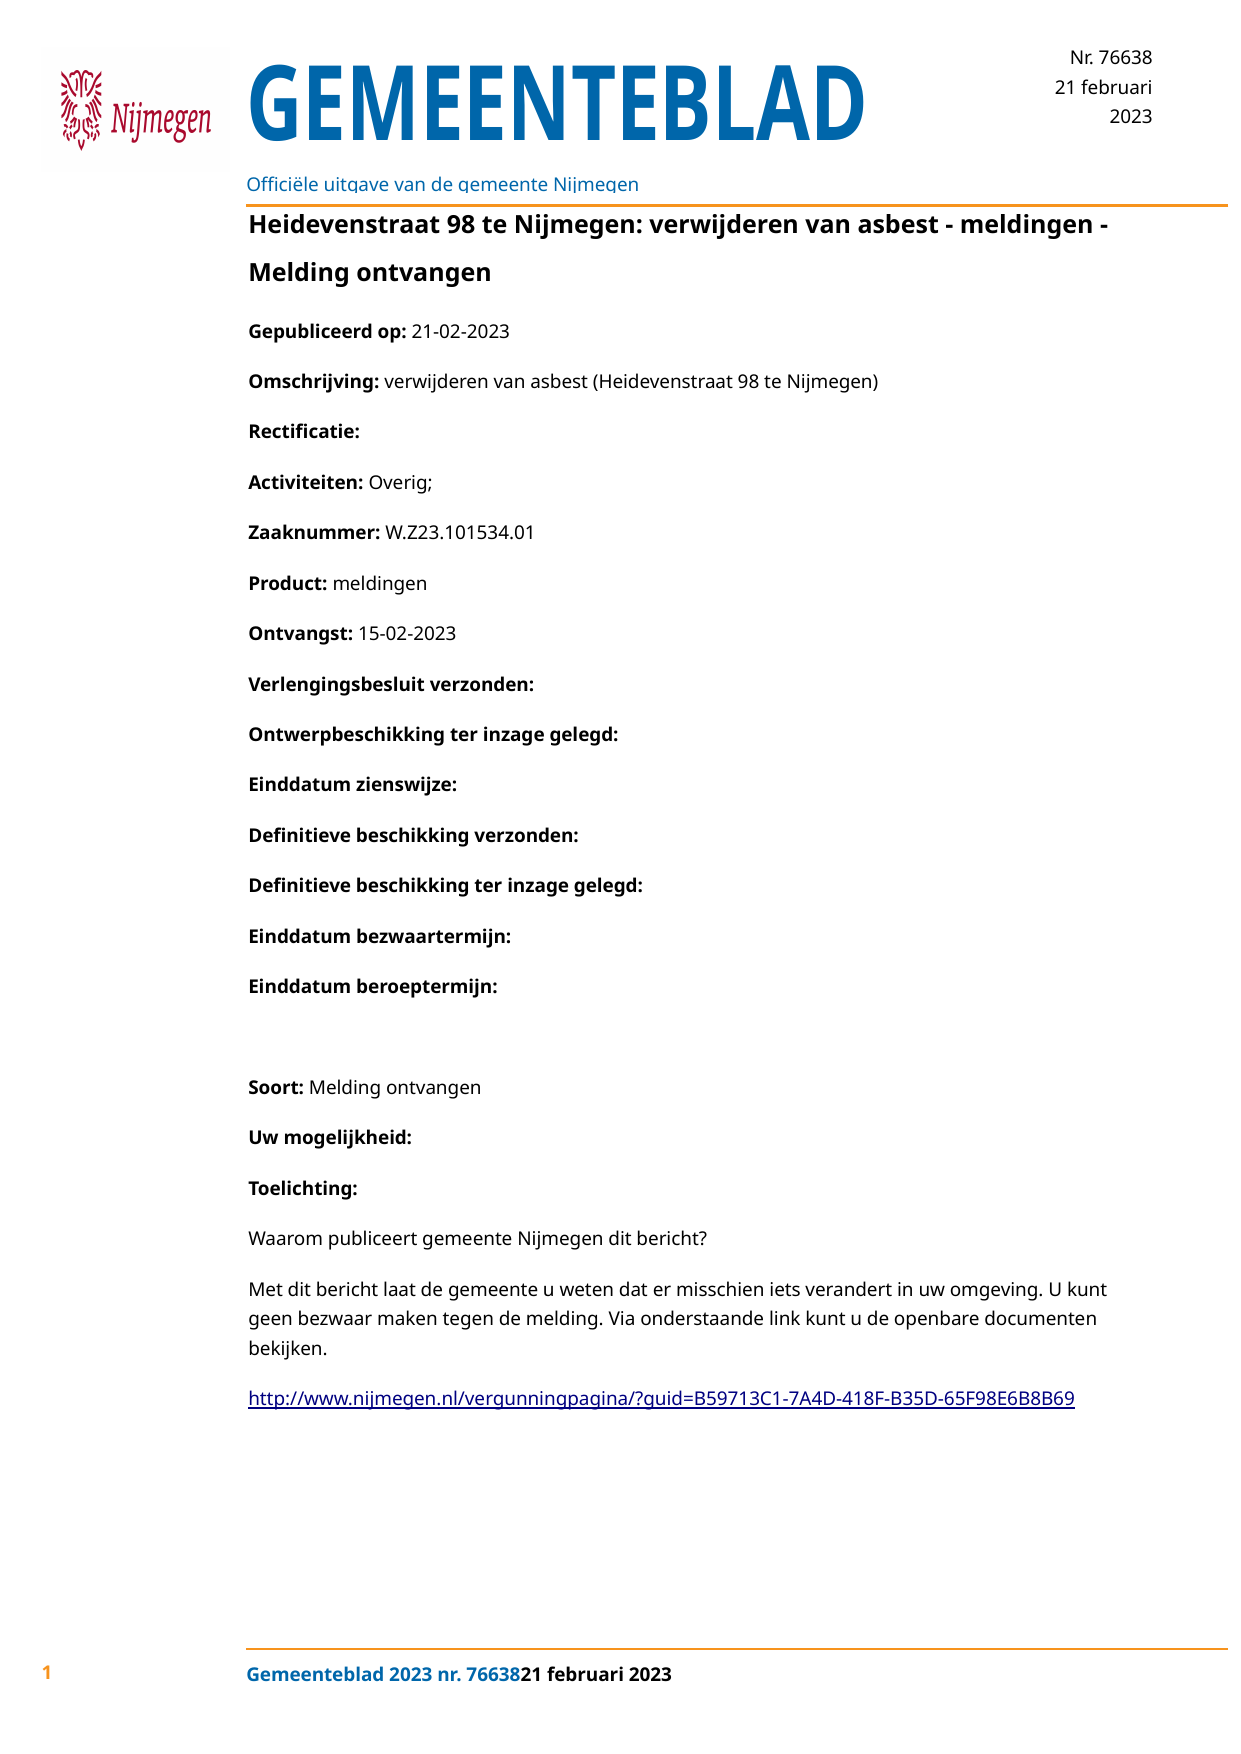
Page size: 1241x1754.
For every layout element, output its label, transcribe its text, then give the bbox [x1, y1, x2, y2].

text Definitieve beschikking verzonden: [248, 822, 1152, 848]
text Uw mogelijkheid: [248, 1124, 1152, 1150]
text Verlengingsbesluit verzonden: [248, 671, 1152, 697]
text Toelichting: [248, 1175, 1152, 1201]
text Rectificatie: [248, 419, 1152, 444]
text Ontvangst: 15-02-2023 [248, 620, 1152, 646]
text Zaaknummer: W.Z23.101534.01 [248, 519, 1152, 545]
text Einddatum bezwaartermijn: [248, 923, 1152, 949]
text Ontwerpbeschikking ter inzage gelegd: [248, 721, 1152, 747]
text Heidevenstraat 98 te Nijmegen: verwijderen van asbest - meldingen - Melding ontvangen [248, 207, 1152, 288]
text Soort: Melding ontvangen [248, 1074, 1152, 1100]
text Activiteiten: Overig; [248, 469, 1152, 495]
text Product: meldingen [248, 570, 1152, 596]
text Definitieve beschikking ter inzage gelegd: [248, 872, 1152, 898]
picture [41, 47, 231, 172]
text Einddatum beroeptermijn: [248, 973, 1152, 999]
text Gepubliceerd op: 21-02-2023 [248, 318, 1152, 344]
text Met dit bericht laat de gemeente u weten dat er misschien iets verandert in uw omgeving. U kunt geen bezwaar maken tegen de melding. Via onderstaande link kunt u de openbare documenten bekijken. [248, 1276, 1152, 1361]
text Waarom publiceert gemeente Nijmegen dit bericht? [248, 1225, 1152, 1251]
text Einddatum zienswijze: [248, 772, 1152, 797]
text Omschrijving: verwijderen van asbest (Heidevenstraat 98 te Nijmegen) [248, 368, 1152, 394]
text http://www.nijmegen.nl/vergunningpagina/?guid=B59713C1-7A4D-418F-B35D-65F98E6B8B69 [248, 1385, 1152, 1411]
